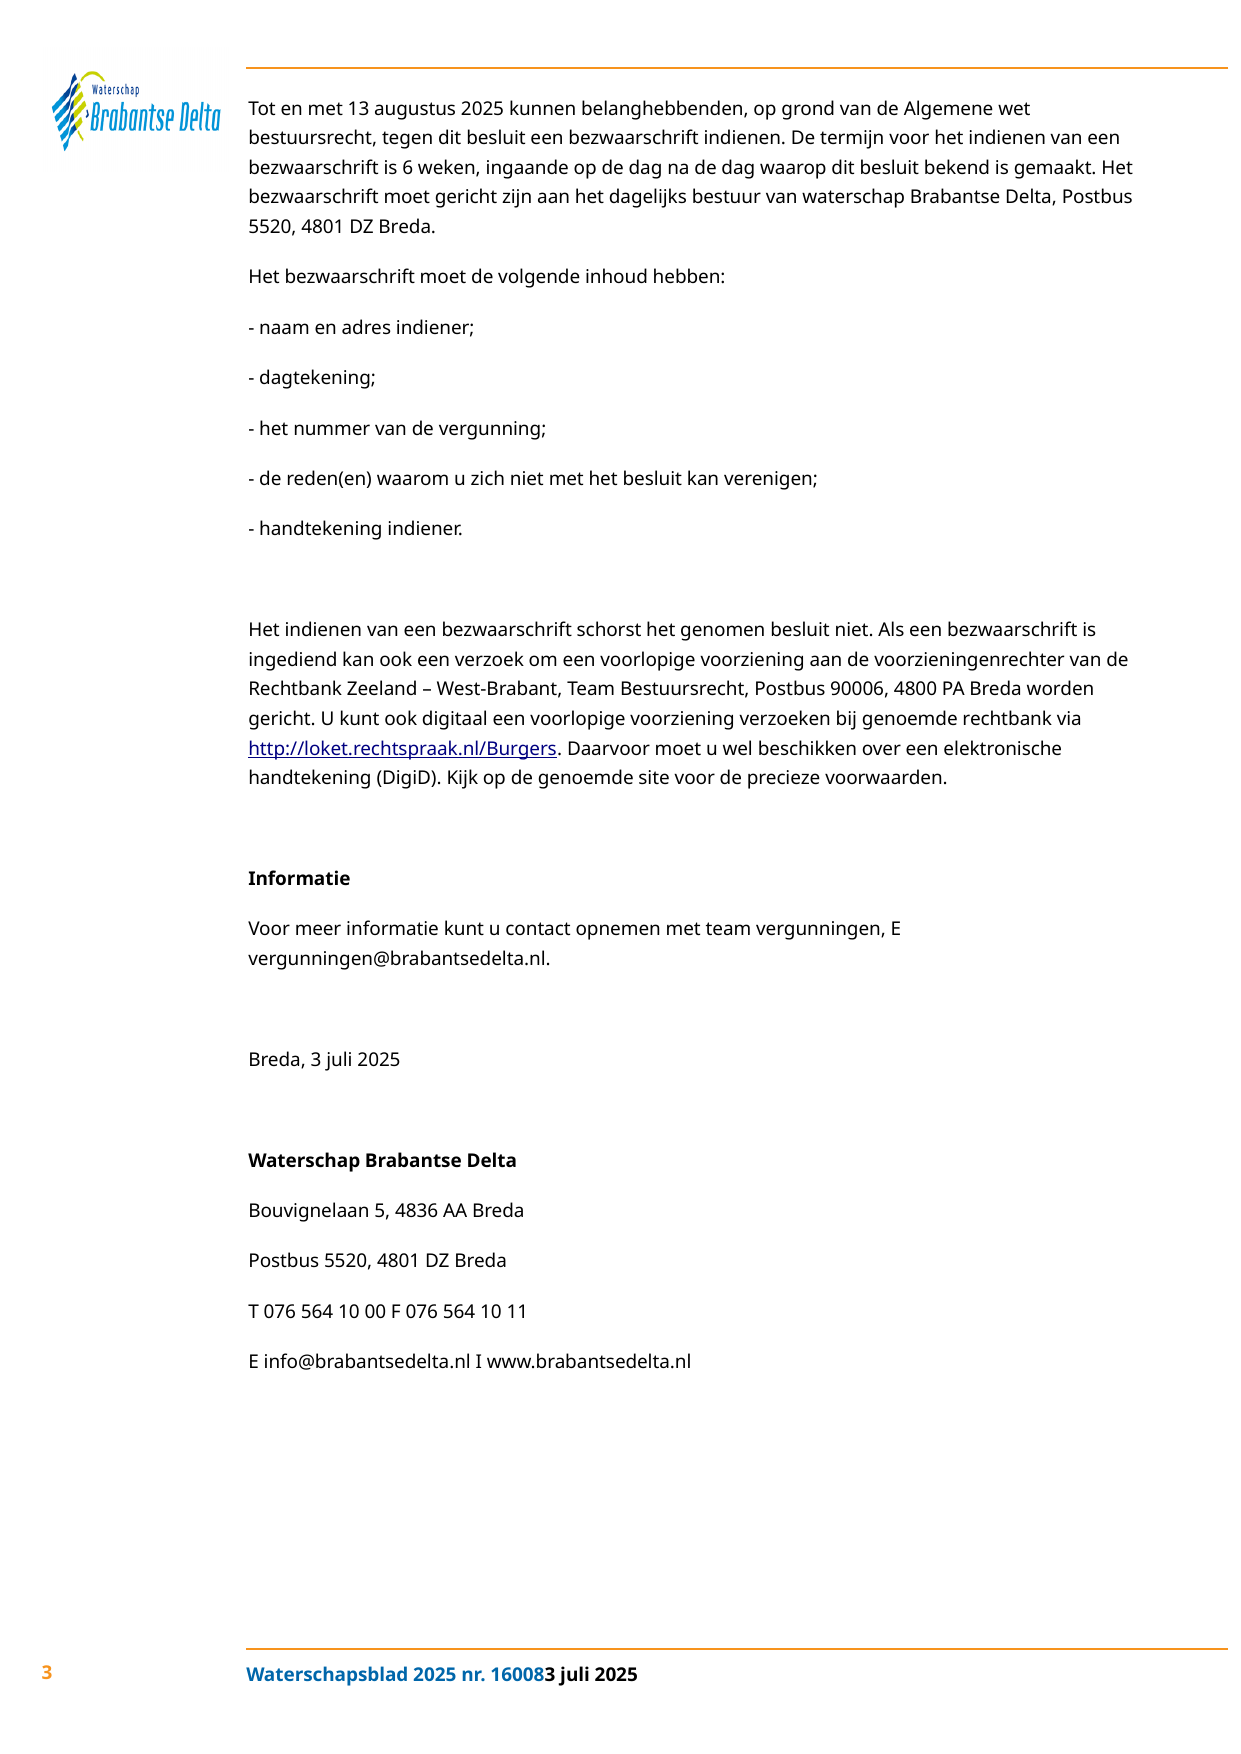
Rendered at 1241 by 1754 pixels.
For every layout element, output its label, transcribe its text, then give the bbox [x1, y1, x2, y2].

text - naam en adres indiener; [248, 314, 1152, 340]
text - het nummer van de vergunning; [248, 415, 1152, 441]
text Informatie [248, 865, 1152, 891]
text - handtekening indiener. [248, 516, 1152, 541]
text Waterschap Brabantse Delta [248, 1147, 1152, 1173]
text E info@brabantsedelta.nl I www.brabantsedelta.nl [248, 1348, 1152, 1374]
text - de reden(en) waarom u zich niet met het besluit kan verenigen; [248, 465, 1152, 491]
text Voor meer informatie kunt u contact opnemen met team vergunningen, E vergunningen@brabantsedelta.nl. [248, 916, 1152, 971]
text Bouvignelaan 5, 4836 AA Breda [248, 1197, 1152, 1223]
text Breda, 3 juli 2025 [248, 1046, 1152, 1072]
text Postbus 5520, 4801 DZ Breda [248, 1248, 1152, 1273]
text Tot en met 13 augustus 2025 kunnen belanghebbenden, op grond van de Algemene wet bestuursrecht, tegen dit besluit een bezwaarschrift indienen. De termijn voor het indienen van een bezwaarschrift is 6 weken, ingaande op de dag na de dag waarop dit besluit bekend is gemaakt. Het bezwaarschrift moet gericht zijn aan het dagelijks bestuur van waterschap Brabantse Delta, Postbus 5520, 4801 DZ Breda. [248, 95, 1152, 239]
text Het bezwaarschrift moet de volgende inhoud hebben: [248, 263, 1152, 289]
text - dagtekening; [248, 364, 1152, 390]
picture [41, 47, 231, 172]
text T 076 564 10 00 F 076 564 10 11 [248, 1298, 1152, 1324]
text Het indienen van een bezwaarschrift schorst het genomen besluit niet. Als een bezwaarschrift is ingediend kan ook een verzoek om een voorlopige voorziening aan de voorzieningenrechter van de Rechtbank Zeeland – West-Brabant, Team Bestuursrecht, Postbus 90006, 4800 PA Breda worden gericht. U kunt ook digitaal een voorlopige voorziening verzoeken bij genoemde rechtbank via http://loket.rechtspraak.nl/Burgers. Daarvoor moet u wel beschikken over een elektronische handtekening (DigiD). Kijk op de genoemde site voor de precieze voorwaarden. [248, 616, 1152, 790]
